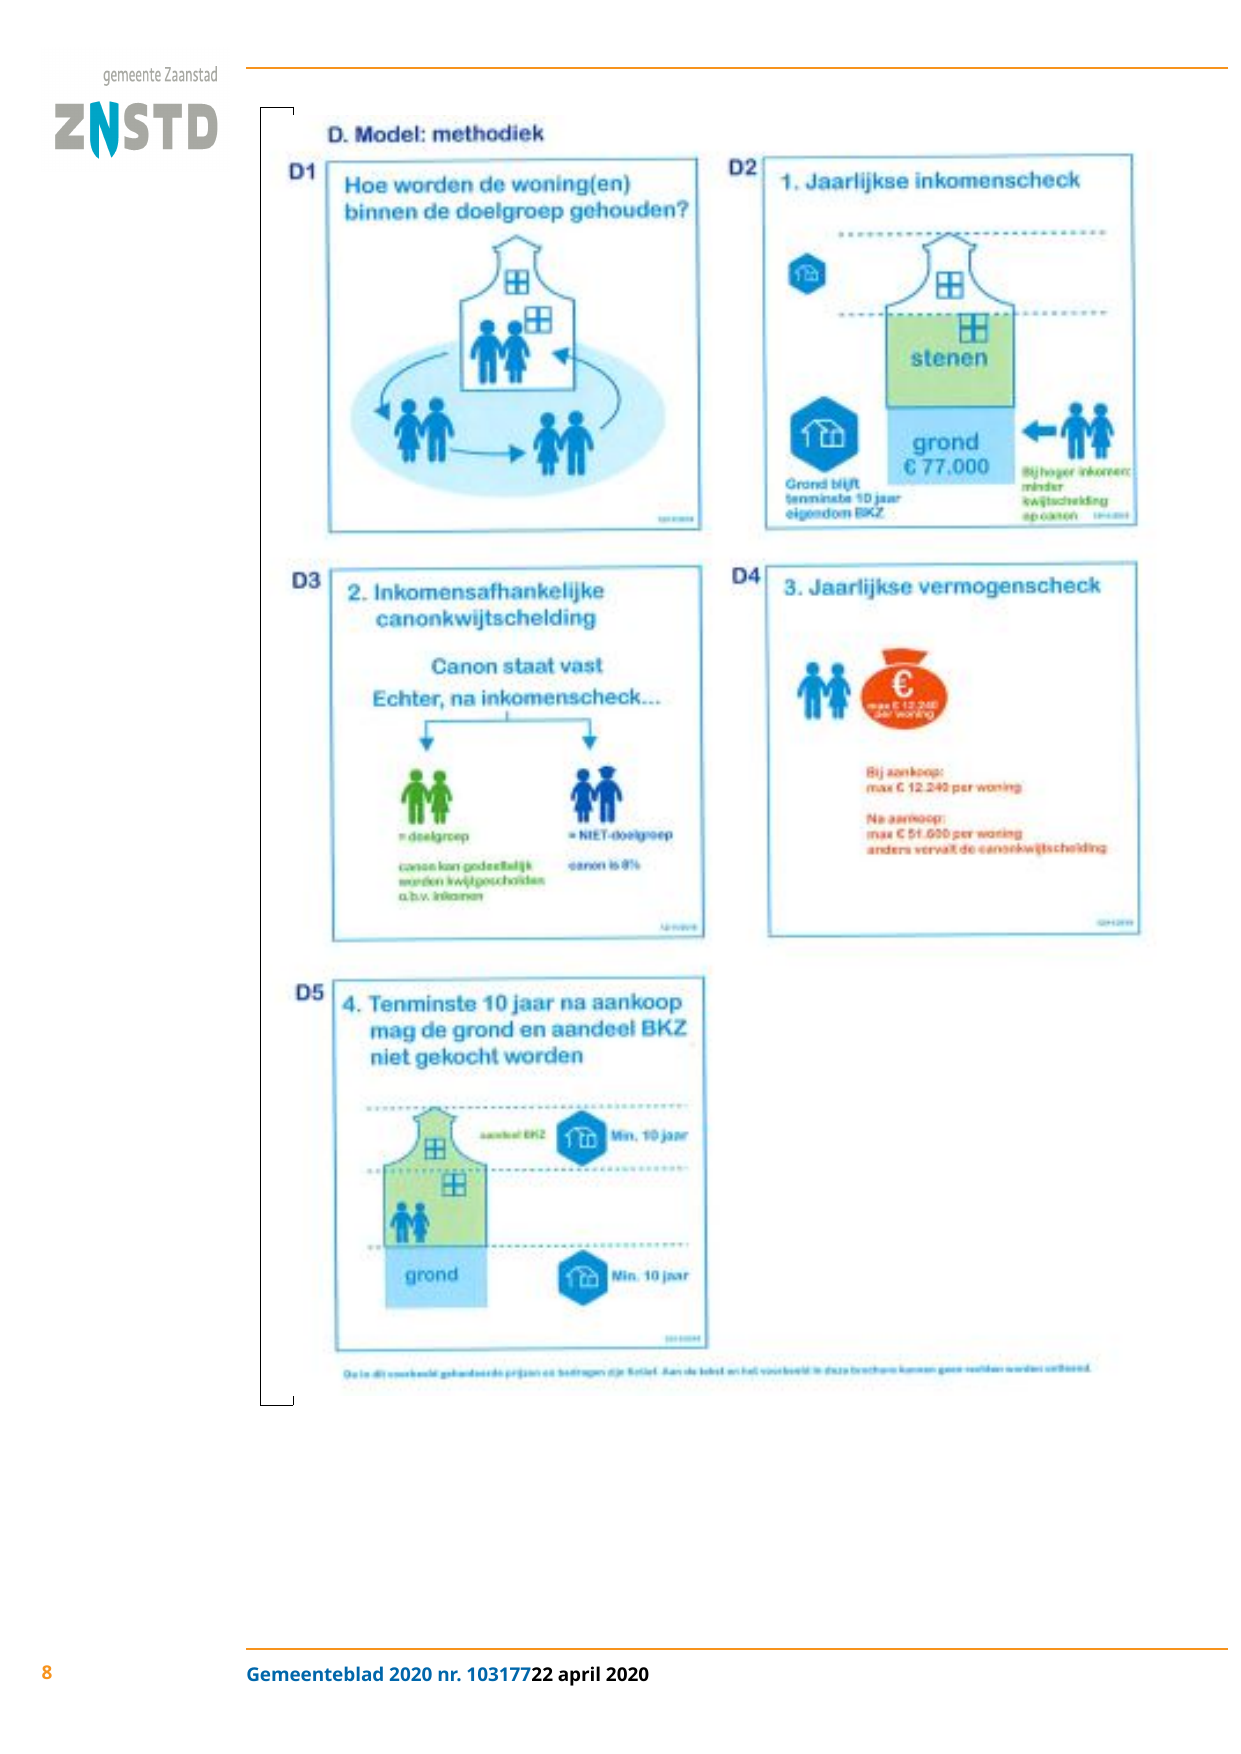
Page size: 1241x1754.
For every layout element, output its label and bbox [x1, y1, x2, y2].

picture [41, 47, 231, 172]
picture [268, 115, 1173, 1396]
